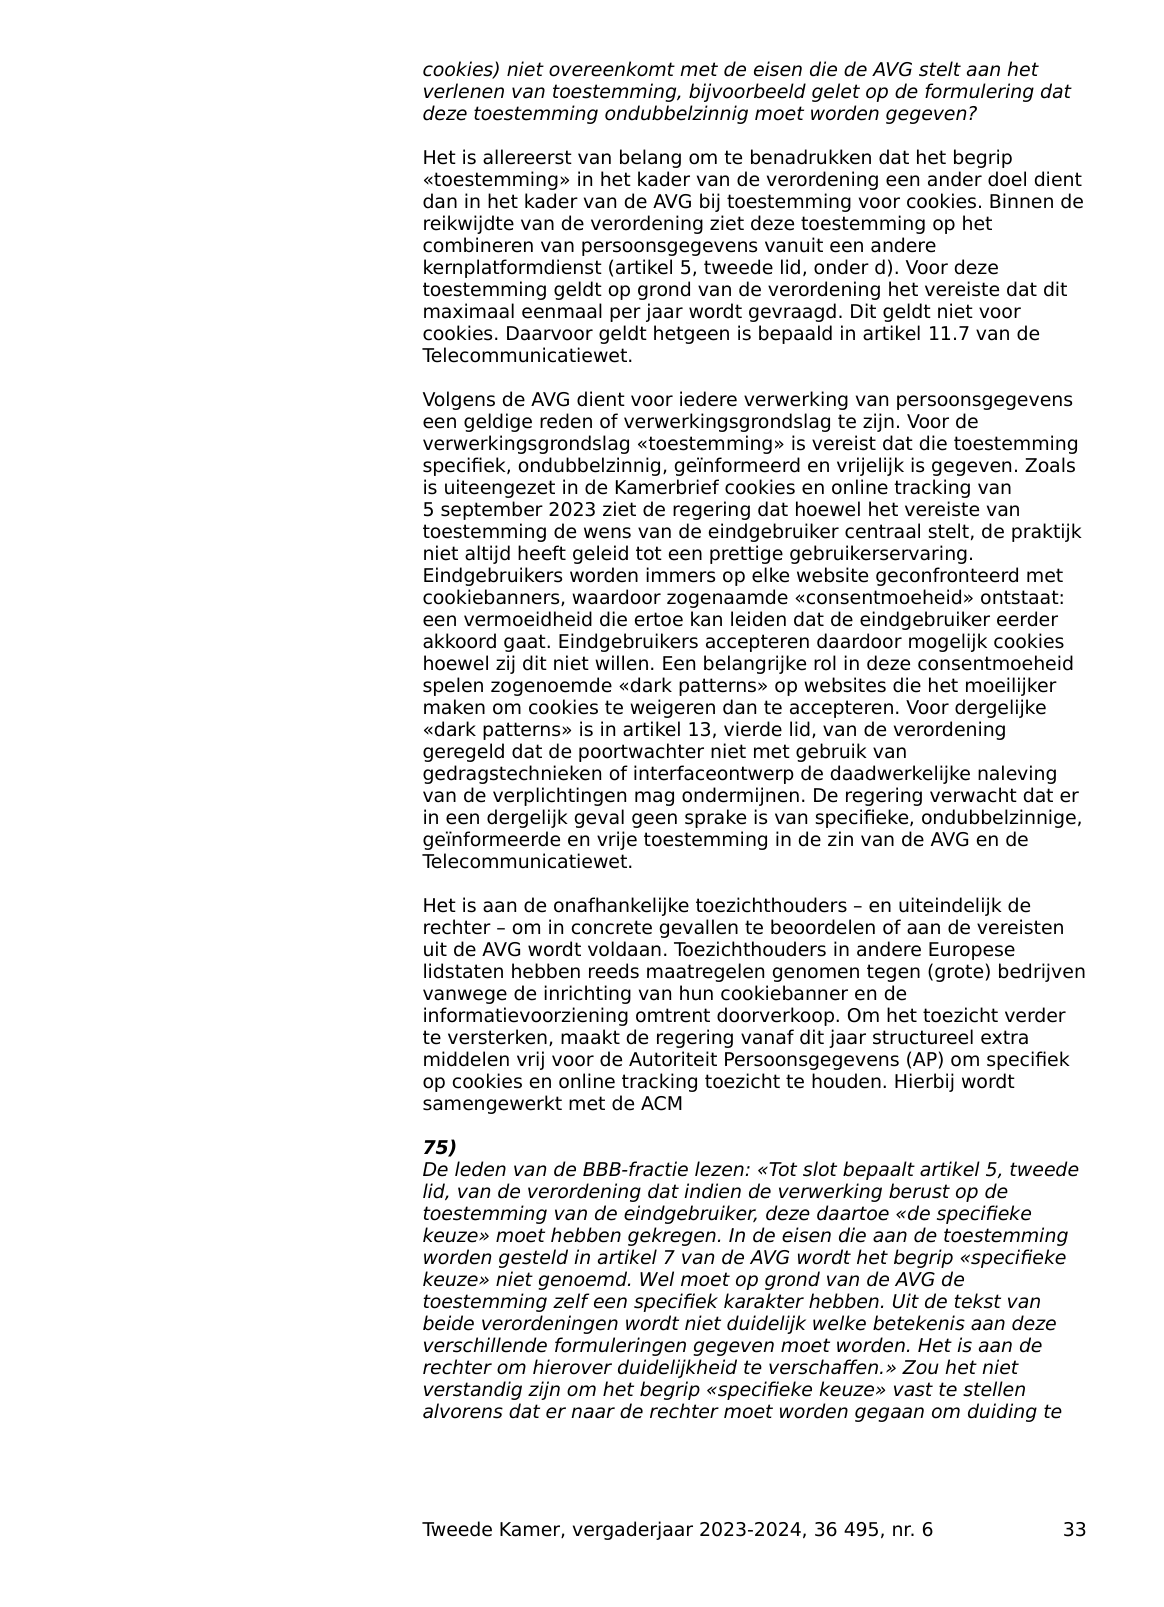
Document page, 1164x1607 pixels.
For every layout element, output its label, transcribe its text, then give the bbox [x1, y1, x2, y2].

text Volgens de AVG dient voor iedere verwerking van persoonsgegevens een geldige reden of verwerkingsgrondslag te zijn. Voor de verwerkingsgrondslag «toestemming» is vereist dat die toestemming specifiek, ondubbelzinnig, geïnformeerd en vrijelijk is gegeven. Zoals is uiteengezet in de Kamerbrief cookies en online tracking van 5 september 2023 ziet de regering dat hoewel het vereiste van toestemming de wens van de eindgebruiker centraal stelt, de praktijk niet altijd heeft geleid tot een prettige gebruikerservaring. Eindgebruikers worden immers op elke website geconfronteerd met cookiebanners, waardoor zogenaamde «consentmoeheid» ontstaat: een vermoeidheid die ertoe kan leiden dat de eindgebruiker eerder akkoord gaat. Eindgebruikers accepteren daardoor mogelijk cookies hoewel zij dit niet willen. Een belangrijke rol in deze consentmoeheid spelen zogenoemde «dark patterns» op websites die het moeilijker maken om cookies te weigeren dan te accepteren. Voor dergelijke «dark patterns» is in artikel 13, vierde lid, van de verordening geregeld dat de poortwachter niet met gebruik van gedragstechnieken of interfaceontwerp de daadwerkelijke naleving van de verplichtingen mag ondermijnen. De regering verwacht dat er in een dergelijk geval geen sprake is van specifieke, ondubbelzinnige, geïnformeerde en vrije toestemming in de zin van de AVG en de Telecommunicatiewet. [422, 389, 1087, 873]
text De leden van de BBB-fractie lezen: «Tot slot bepaalt artikel 5, tweede lid, van de verordening dat indien de verwerking berust op de toestemming van de eindgebruiker, deze daartoe «de specifieke keuze» moet hebben gekregen. In de eisen die aan de toestemming worden gesteld in artikel 7 van de AVG wordt het begrip «specifieke keuze» niet genoemd. Wel moet op grond van de AVG de toestemming zelf een specifiek karakter hebben. Uit de tekst van beide verordeningen wordt niet duidelijk welke betekenis aan deze verschillende formuleringen gegeven moet worden. Het is aan de rechter om hierover duidelijkheid te verschaffen.» Zou het niet verstandig zijn om het begrip «specifieke keuze» vast te stellen alvorens dat er naar de rechter moet worden gegaan om duiding te [422, 1159, 1087, 1423]
text 75) [422, 1137, 1087, 1159]
text cookies) niet overeenkomt met de eisen die de AVG stelt aan het verlenen van toestemming, bijvoorbeeld gelet op de formulering dat deze toestemming ondubbelzinnig moet worden gegeven? [422, 59, 1087, 125]
text Het is aan de onafhankelijke toezichthouders – en uiteindelijk de rechter – om in concrete gevallen te beoordelen of aan de vereisten uit de AVG wordt voldaan. Toezichthouders in andere Europese lidstaten hebben reeds maatregelen genomen tegen (grote) bedrijven vanwege de inrichting van hun cookiebanner en de informatievoorziening omtrent doorverkoop. Om het toezicht verder te versterken, maakt de regering vanaf dit jaar structureel extra middelen vrij voor de Autoriteit Persoonsgegevens (AP) om specifiek op cookies en online tracking toezicht te houden. Hierbij wordt samengewerkt met de ACM [422, 895, 1087, 1115]
text Het is allereerst van belang om te benadrukken dat het begrip «toestemming» in het kader van de verordening een ander doel dient dan in het kader van de AVG bij toestemming voor cookies. Binnen de reikwijdte van de verordening ziet deze toestemming op het combineren van persoonsgegevens vanuit een andere kernplatformdienst (artikel 5, tweede lid, onder d). Voor deze toestemming geldt op grond van de verordening het vereiste dat dit maximaal eenmaal per jaar wordt gevraagd. Dit geldt niet voor cookies. Daarvoor geldt hetgeen is bepaald in artikel 11.7 van de Telecommunicatiewet. [422, 147, 1087, 367]
